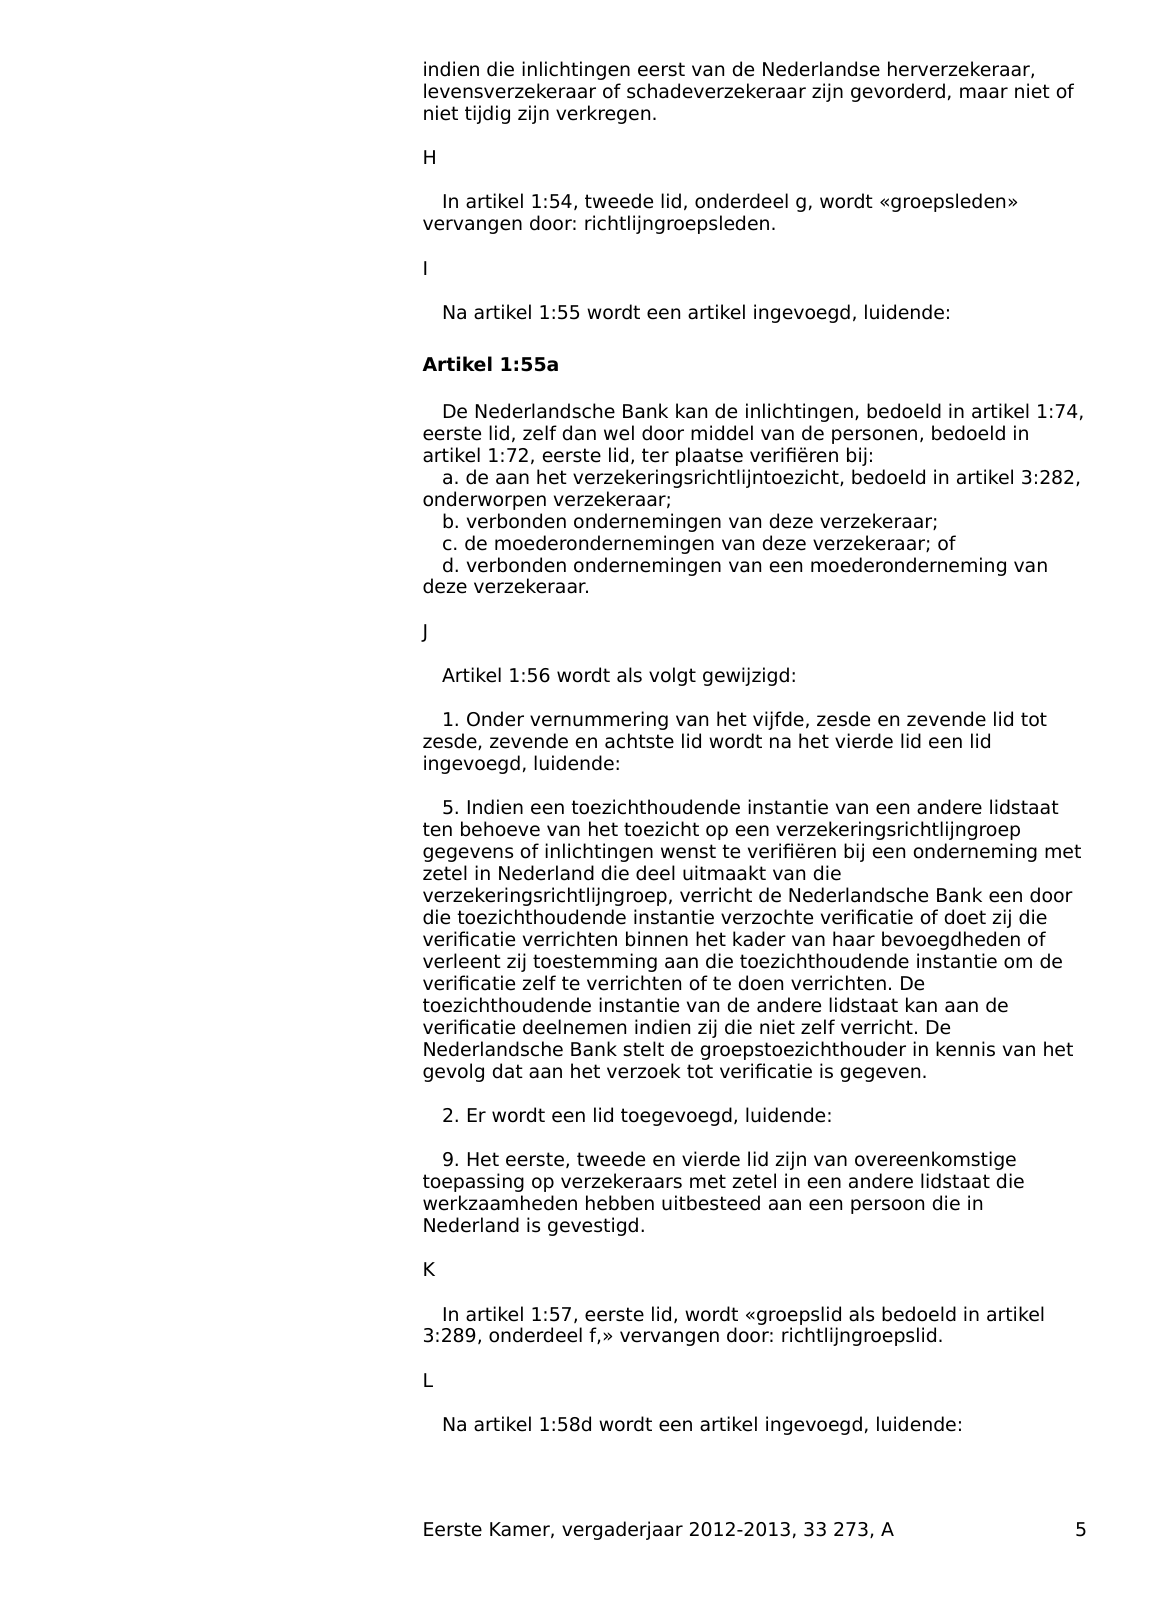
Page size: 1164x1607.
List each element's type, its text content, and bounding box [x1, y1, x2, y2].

text 2. Er wordt een lid toegevoegd, luidende: [422, 1105, 1087, 1127]
text In artikel 1:54, tweede lid, onderdeel g, wordt «groepsleden» vervangen door: richtlijngroepsleden. [422, 191, 1087, 235]
text 1. Onder vernummering van het vijfde, zesde en zevende lid tot zesde, zevende en achtste lid wordt na het vierde lid een lid ingevoegd, luidende: [422, 709, 1087, 775]
text Na artikel 1:58d wordt een artikel ingevoegd, luidende: [422, 1414, 1087, 1436]
text 5. Indien een toezichthoudende instantie van een andere lidstaat ten behoeve van het toezicht op een verzekeringsrichtlijngroep gegevens of inlichtingen wenst te verifiëren bij een onderneming met zetel in Nederland die deel uitmaakt van die verzekeringsrichtlijngroep, verricht de Nederlandsche Bank een door die toezichthoudende instantie verzochte verificatie of doet zij die verificatie verrichten binnen het kader van haar bevoegdheden of verleent zij toestemming aan die toezichthoudende instantie om de verificatie zelf te verrichten of te doen verrichten. De toezichthoudende instantie van de andere lidstaat kan aan de verificatie deelnemen indien zij die niet zelf verricht. De Nederlandsche Bank stelt de groepstoezichthouder in kennis van het gevolg dat aan het verzoek tot verificatie is gegeven. [422, 797, 1087, 1083]
text H [422, 147, 1087, 169]
text L [422, 1369, 1087, 1392]
text J [422, 621, 1087, 643]
text a. de aan het verzekeringsrichtlijntoezicht, bedoeld in artikel 3:282, onderworpen verzekeraar; [422, 467, 1087, 511]
subtitle Artikel 1:55a [422, 354, 1087, 376]
text Na artikel 1:55 wordt een artikel ingevoegd, luidende: [422, 302, 1087, 324]
text In artikel 1:57, eerste lid, wordt «groepslid als bedoeld in artikel 3:289, onderdeel f,» vervangen door: richtlijngroepslid. [422, 1303, 1087, 1347]
text d. verbonden ondernemingen van een moederonderneming van deze verzekeraar. [422, 554, 1087, 598]
text K [422, 1259, 1087, 1281]
text I [422, 257, 1087, 279]
text b. verbonden ondernemingen van deze verzekeraar; [422, 511, 1087, 532]
text 9. Het eerste, tweede en vierde lid zijn van overeenkomstige toepassing op verzekeraars met zetel in een andere lidstaat die werkzaamheden hebben uitbesteed aan een persoon die in Nederland is gevestigd. [422, 1149, 1087, 1237]
text De Nederlandsche Bank kan de inlichtingen, bedoeld in artikel 1:74, eerste lid, zelf dan wel door middel van de personen, bedoeld in artikel 1:72, eerste lid, ter plaatse verifiëren bij: [422, 401, 1087, 467]
text indien die inlichtingen eerst van de Nederlandse herverzekeraar, levensverzekeraar of schadeverzekeraar zijn gevorderd, maar niet of niet tijdig zijn verkregen. [422, 59, 1087, 125]
text c. de moederondernemingen van deze verzekeraar; of [422, 532, 1087, 554]
text Artikel 1:56 wordt als volgt gewijzigd: [422, 665, 1087, 687]
